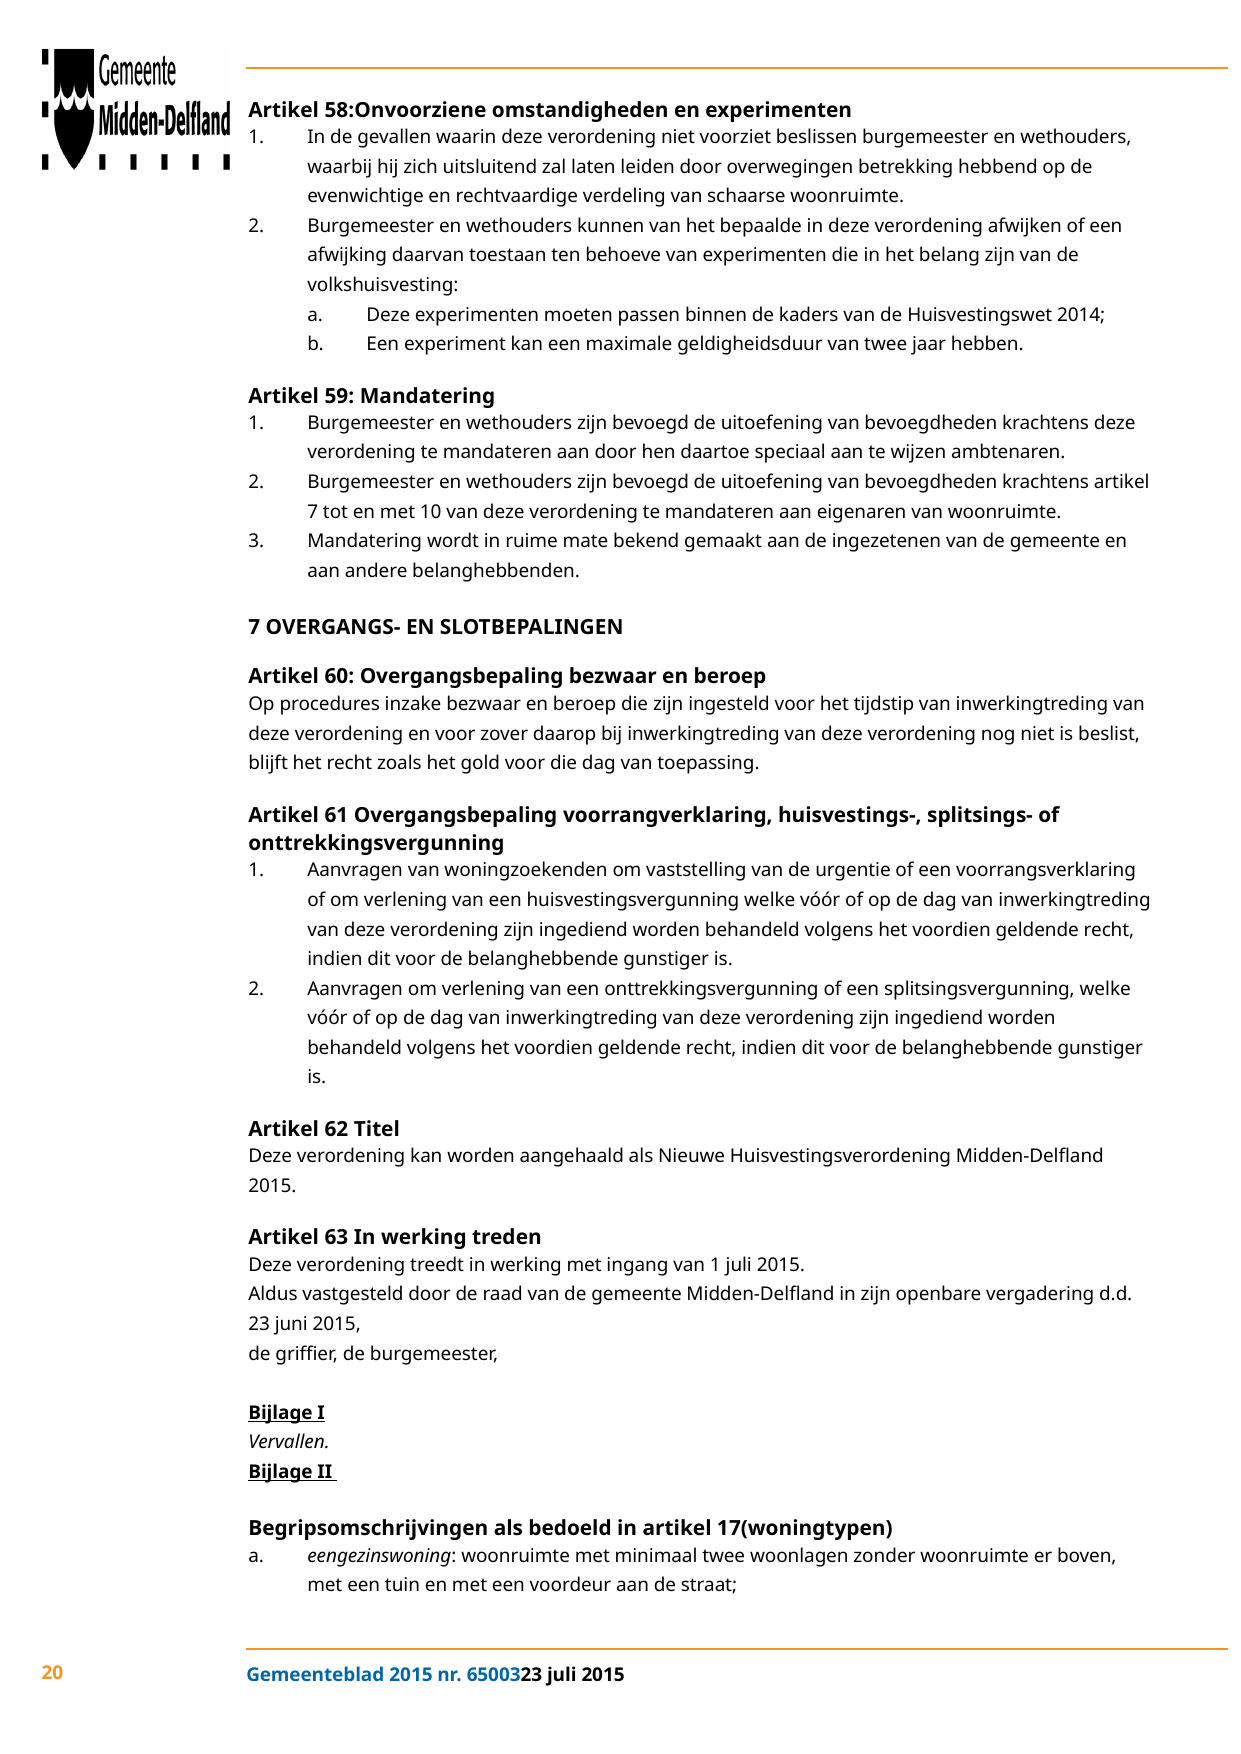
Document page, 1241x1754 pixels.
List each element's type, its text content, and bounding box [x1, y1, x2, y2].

text Deze verordening treedt in werking met ingang van 1 juli 2015. [248, 1251, 1152, 1277]
list Deze experimenten moeten passen binnen de kaders van de Huisvestingswet 2014; [307, 301, 1152, 326]
list Burgemeester en wethouders kunnen van het bepaalde in deze verordening afwijken of een afwijking daarvan toestaan ten behoeve van experimenten die in het belang zijn van de volkshuisvesting: [248, 212, 1152, 297]
list Aanvragen van woningzoekenden om vaststelling van de urgentie of een voorrangsverklaring of om verlening van een huisvestingsvergunning welke vóór of op de dag van inwerkingtreding van deze verordening zijn ingediend worden behandeld volgens het voordien geldende recht, indien dit voor de belanghebbende gunstiger is. [248, 857, 1152, 971]
list Burgemeester en wethouders zijn bevoegd de uitoefening van bevoegdheden krachtens artikel 7 tot en met 10 van deze verordening te mandateren aan eigenaren van woonruimte. [248, 468, 1152, 524]
text Artikel 58:Onvoorziene omstandigheden en experimenten [248, 95, 1152, 123]
text Op procedures inzake bezwaar en beroep die zijn ingesteld voor het tijdstip van inwerkingtreding van deze verordening en voor zover daarop bij inwerkingtreding van deze verordening nog niet is beslist, blijft het recht zoals het gold voor die dag van toepassing. [248, 690, 1152, 775]
text de griffier, de burgemeester, [248, 1340, 1152, 1365]
text 7 OVERGANGS- EN SLOTBEPALINGEN [248, 612, 1152, 641]
list eengezinswoning: woonruimte met minimaal twee woonlagen zonder woonruimte er boven, met een tuin en met een voordeur aan de straat; [248, 1542, 1152, 1597]
text Artikel 59: Mandatering [248, 381, 1152, 409]
text Artikel 62 Titel [248, 1114, 1152, 1142]
picture [41, 47, 231, 172]
text Artikel 61 Overgangsbepaling voorrangverklaring, huisvestings-, splitsings- of onttrekkingsvergunning [248, 800, 1152, 857]
list Een experiment kan een maximale geldigheidsduur van twee jaar hebben. [307, 330, 1152, 356]
text Bijlage II [248, 1458, 1152, 1484]
text Begripsomschrijvingen als bedoeld in artikel 17(woningtypen) [248, 1513, 1152, 1542]
text Vervallen. [248, 1428, 1152, 1454]
text Deze verordening kan worden aangehaald als Nieuwe Huisvestingsverordening Midden-Delfland 2015. [248, 1142, 1152, 1198]
list Burgemeester en wethouders zijn bevoegd de uitoefening van bevoegdheden krachtens deze verordening te mandateren aan door hen daartoe speciaal aan te wijzen ambtenaren. [248, 409, 1152, 464]
list Mandatering wordt in ruime mate bekend gemaakt aan de ingezetenen van de gemeente en aan andere belanghebbenden. [248, 527, 1152, 583]
text Bijlage I [248, 1399, 1152, 1424]
text Artikel 63 In werking treden [248, 1222, 1152, 1251]
text Artikel 60: Overgangsbepaling bezwaar en beroep [248, 662, 1152, 690]
list In de gevallen waarin deze verordening niet voorziet beslissen burgemeester en wethouders, waarbij hij zich uitsluitend zal laten leiden door overwegingen betrekking hebbend op de evenwichtige en rechtvaardige verdeling van schaarse woonruimte. [248, 123, 1152, 208]
list Aanvragen om verlening van een onttrekkingsvergunning of een splitsingsvergunning, welke vóór of op de dag van inwerkingtreding van deze verordening zijn ingediend worden behandeld volgens het voordien geldende recht, indien dit voor de belanghebbende gunstiger is. [248, 975, 1152, 1089]
text Aldus vastgesteld door de raad van de gemeente Midden-Delfland in zijn openbare vergadering d.d. 23 juni 2015, [248, 1281, 1152, 1336]
